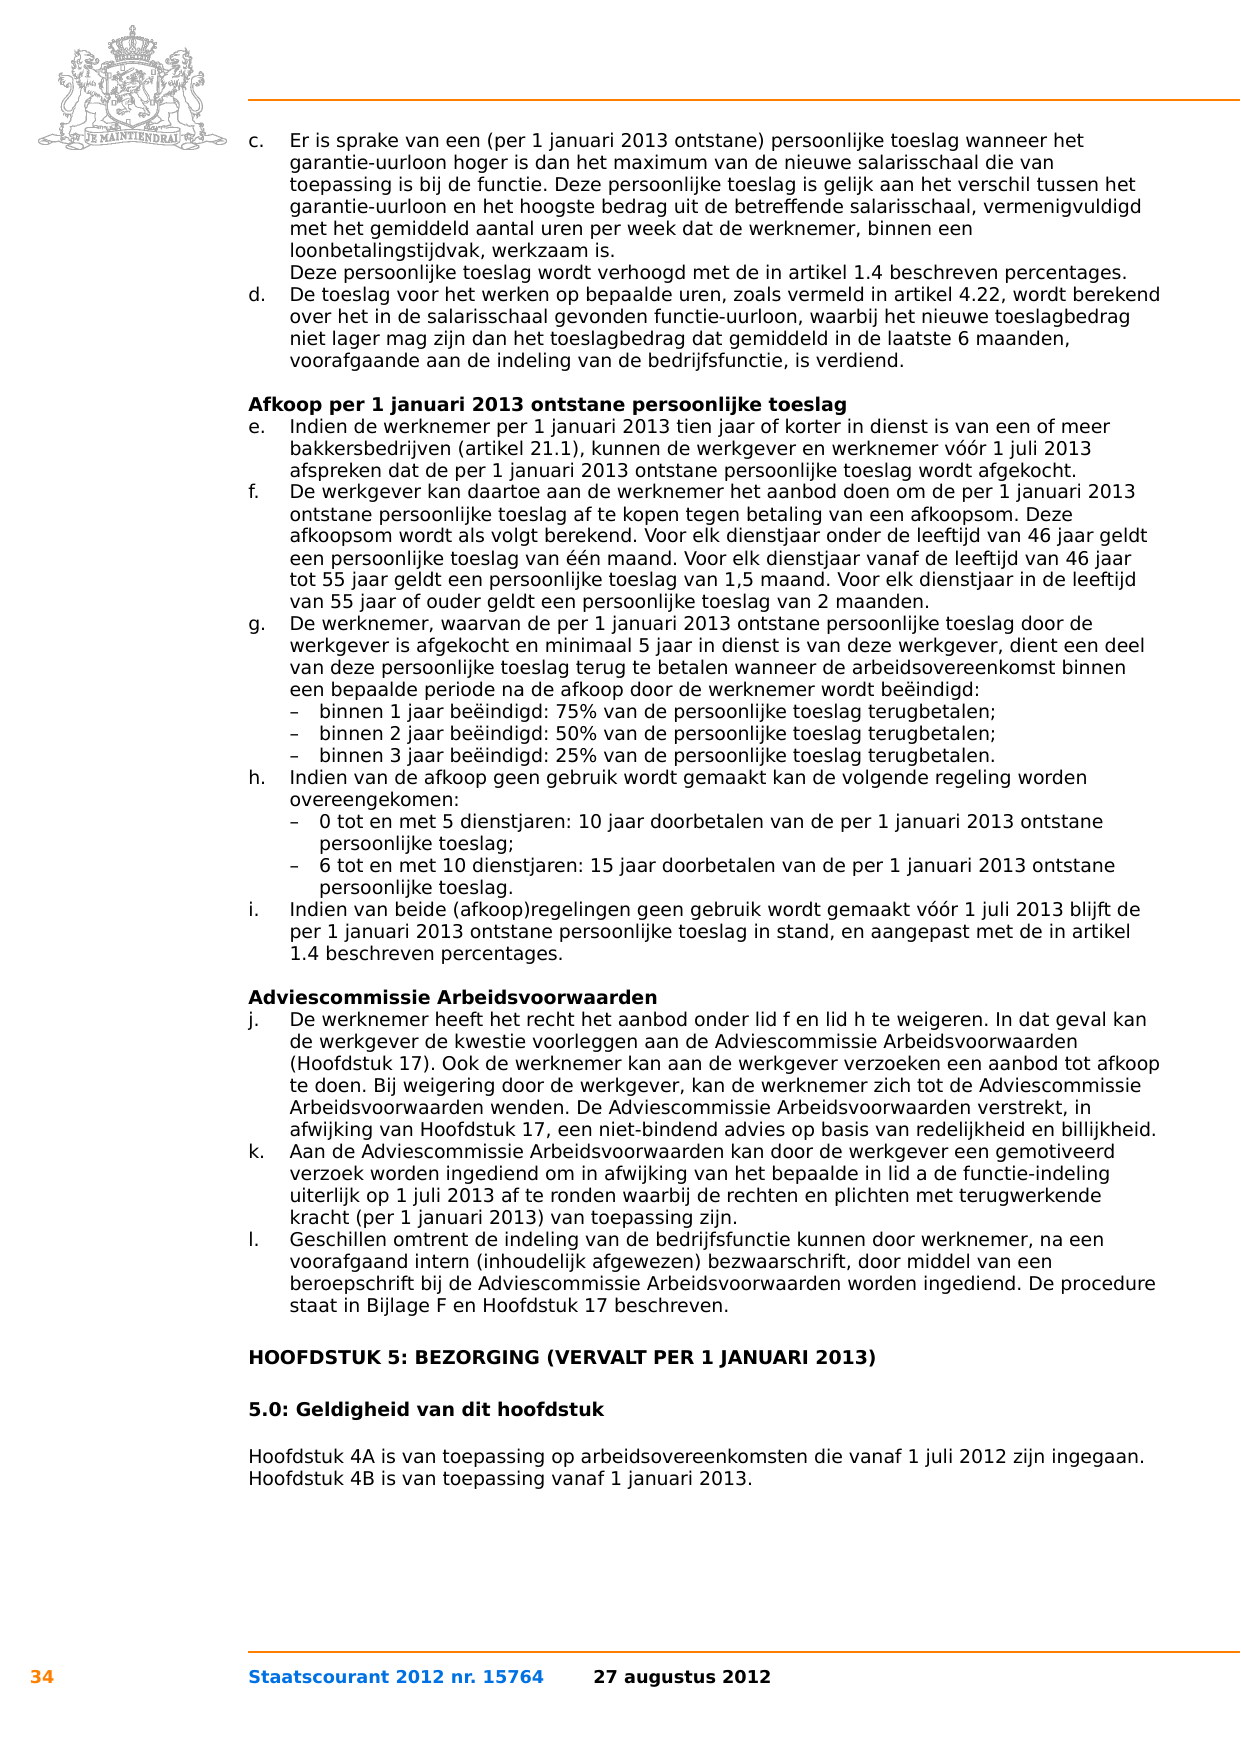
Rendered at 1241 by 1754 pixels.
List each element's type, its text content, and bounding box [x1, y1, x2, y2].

picture [38, 25, 227, 150]
text – 0 tot en met 5 dienstjaren: 10 jaar doorbetalen van de per 1 januari 2013 ontstane persoonlijke toeslag; [289, 811, 1163, 855]
text e. Indien de werknemer per 1 januari 2013 tien jaar of korter in dienst is van een of meer bakkersbedrijven (artikel 21.1), kunnen de werkgever en werknemer vóór 1 juli 2013 afspreken dat de per 1 januari 2013 ontstane persoonlijke toeslag wordt afgekocht. [248, 416, 1163, 481]
text Afkoop per 1 januari 2013 ontstane persoonlijke toeslag [248, 393, 1163, 416]
text g. De werknemer, waarvan de per 1 januari 2013 ontstane persoonlijke toeslag door de werkgever is afgekocht en minimaal 5 jaar in dienst is van deze werkgever, dient een deel van deze persoonlijke toeslag terug te betalen wanneer de arbeidsovereenkomst binnen een bepaalde periode na de afkoop door de werknemer wordt beëindigd: [248, 613, 1163, 701]
text h. Indien van de afkoop geen gebruik wordt gemaakt kan de volgende regeling worden overeengekomen: [248, 767, 1163, 811]
text Hoofdstuk 4A is van toepassing op arbeidsovereenkomsten die vanaf 1 juli 2012 zijn ingegaan. Hoofdstuk 4B is van toepassing vanaf 1 januari 2013. [248, 1446, 1163, 1489]
subtitle 5.0: Geldigheid van dit hoofdstuk [248, 1398, 1163, 1421]
text – binnen 2 jaar beëindigd: 50% van de persoonlijke toeslag terugbetalen; [289, 723, 1163, 745]
subtitle HOOFDSTUK 5: BEZORGING (VERVALT PER 1 JANUARI 2013) [248, 1347, 1163, 1368]
text c. Er is sprake van een (per 1 januari 2013 ontstane) persoonlijke toeslag wanneer het garantie-uurloon hoger is dan het maximum van de nieuwe salarisschaal die van toepassing is bij de functie. Deze persoonlijke toeslag is gelijk aan het verschil tussen het garantie-uurloon en het hoogste bedrag uit de betreffende salarisschaal, vermenigvuldigd met het gemiddeld aantal uren per week dat de werknemer, binnen een loonbetalingstijdvak, werkzaam is. [248, 130, 1163, 262]
text – binnen 1 jaar beëindigd: 75% van de persoonlijke toeslag terugbetalen; [289, 701, 1163, 723]
text i. Indien van beide (afkoop)regelingen geen gebruik wordt gemaakt vóór 1 juli 2013 blijft de per 1 januari 2013 ontstane persoonlijke toeslag in stand, en aangepast met de in artikel 1.4 beschreven percentages. [248, 899, 1163, 965]
text – 6 tot en met 10 dienstjaren: 15 jaar doorbetalen van de per 1 januari 2013 ontstane persoonlijke toeslag. [289, 855, 1163, 899]
text – binnen 3 jaar beëindigd: 25% van de persoonlijke toeslag terugbetalen. [289, 745, 1163, 767]
text d. De toeslag voor het werken op bepaalde uren, zoals vermeld in artikel 4.22, wordt berekend over het in de salarisschaal gevonden functie-uurloon, waarbij het nieuwe toeslagbedrag niet lager mag zijn dan het toeslagbedrag dat gemiddeld in de laatste 6 maanden, voorafgaande aan de indeling van de bedrijfsfunctie, is verdiend. [248, 284, 1163, 372]
text Deze persoonlijke toeslag wordt verhoogd met de in artikel 1.4 beschreven percentages. [289, 262, 1163, 284]
text l. Geschillen omtrent de indeling van de bedrijfsfunctie kunnen door werknemer, na een voorafgaand intern (inhoudelijk afgewezen) bezwaarschrift, door middel van een beroepschrift bij de Adviescommissie Arbeidsvoorwaarden worden ingediend. De procedure staat in Bijlage F en Hoofdstuk 17 beschreven. [248, 1229, 1163, 1317]
text k. Aan de Adviescommissie Arbeidsvoorwaarden kan door de werkgever een gemotiveerd verzoek worden ingediend om in afwijking van het bepaalde in lid a de functie-indeling uiterlijk op 1 juli 2013 af te ronden waarbij de rechten en plichten met terugwerkende kracht (per 1 januari 2013) van toepassing zijn. [248, 1141, 1163, 1229]
text Adviescommissie Arbeidsvoorwaarden [248, 987, 1163, 1009]
text j. De werknemer heeft het recht het aanbod onder lid f en lid h te weigeren. In dat geval kan de werkgever de kwestie voorleggen aan de Adviescommissie Arbeidsvoorwaarden (Hoofdstuk 17). Ook de werknemer kan aan de werkgever verzoeken een aanbod tot afkoop te doen. Bij weigering door de werkgever, kan de werknemer zich tot de Adviescommissie Arbeidsvoorwaarden wenden. De Adviescommissie Arbeidsvoorwaarden verstrekt, in afwijking van Hoofdstuk 17, een niet-bindend advies op basis van redelijkheid en billijkheid. [248, 1009, 1163, 1141]
text f. De werkgever kan daartoe aan de werknemer het aanbod doen om de per 1 januari 2013 ontstane persoonlijke toeslag af te kopen tegen betaling van een afkoopsom. Deze afkoopsom wordt als volgt berekend. Voor elk dienstjaar onder de leeftijd van 46 jaar geldt een persoonlijke toeslag van één maand. Voor elk dienstjaar vanaf de leeftijd van 46 jaar tot 55 jaar geldt een persoonlijke toeslag van 1,5 maand. Voor elk dienstjaar in de leeftijd van 55 jaar of ouder geldt een persoonlijke toeslag van 2 maanden. [248, 481, 1163, 613]
